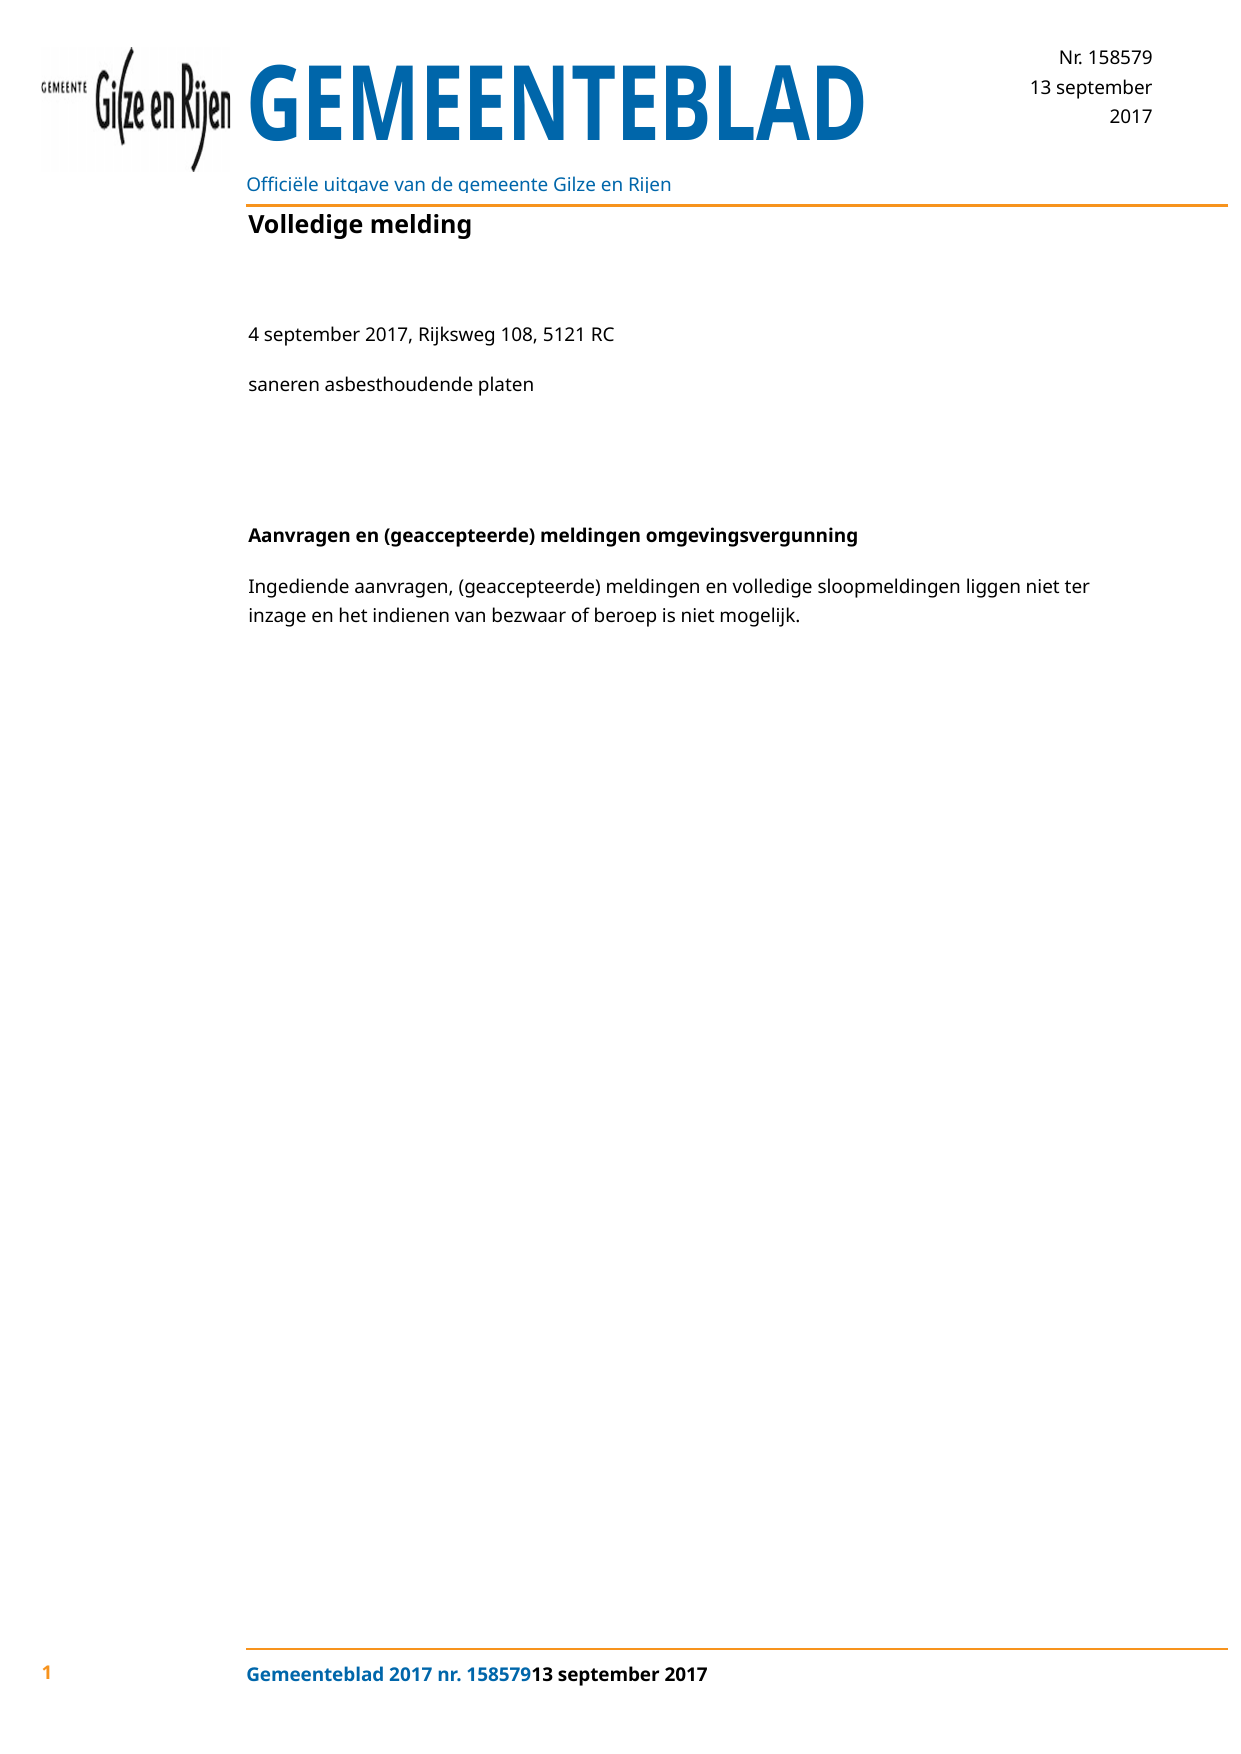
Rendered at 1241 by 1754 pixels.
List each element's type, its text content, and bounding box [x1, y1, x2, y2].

text 4 september 2017, Rijksweg 108, 5121 RC [248, 321, 1152, 346]
picture [41, 47, 231, 172]
text Aanvragen en (geaccepteerde) meldingen omgevingsvergunning [248, 522, 1152, 548]
text Ingediende aanvragen, (geaccepteerde) meldingen en volledige sloopmeldingen liggen niet ter inzage en het indienen van bezwaar of beroep is niet mogelijk. [248, 573, 1152, 628]
text Volledige melding [248, 207, 1152, 241]
text saneren asbesthoudende platen [248, 371, 1152, 397]
